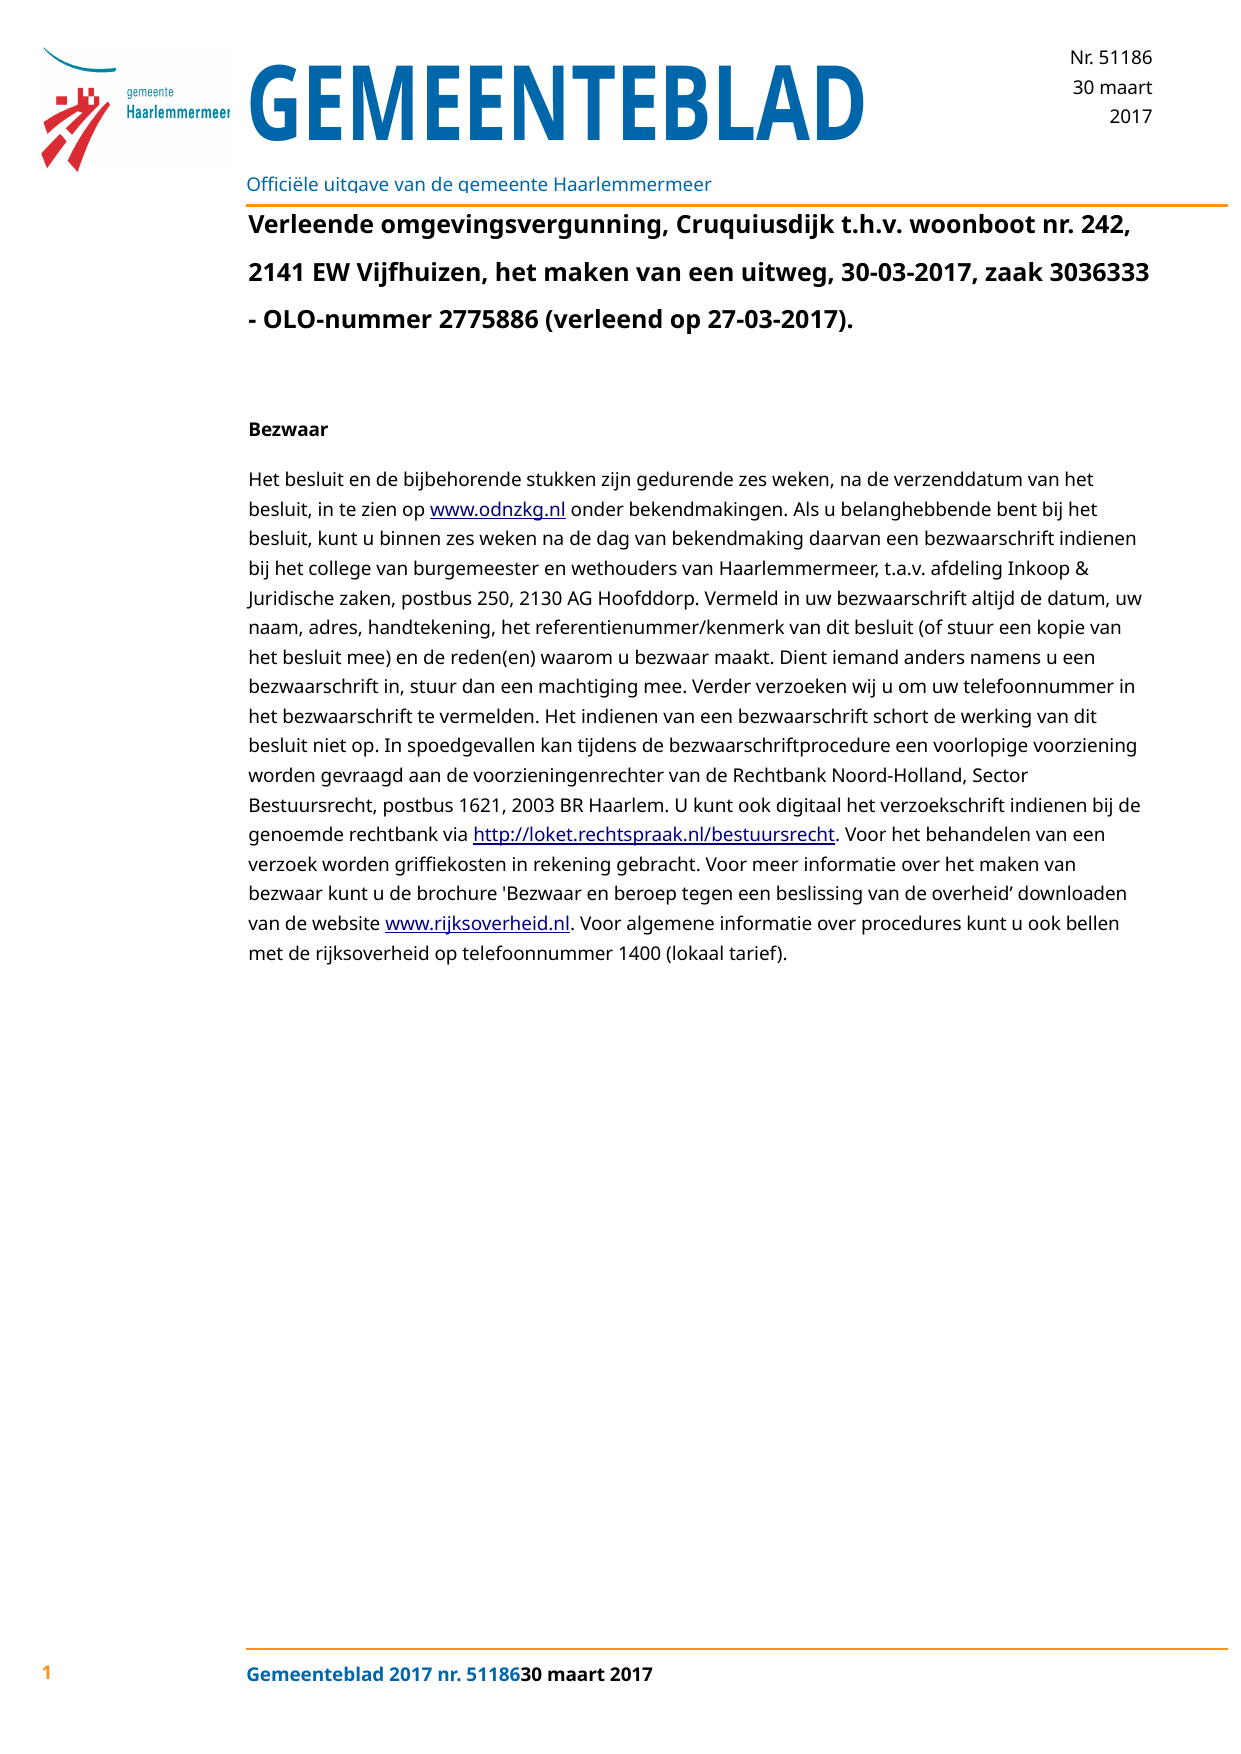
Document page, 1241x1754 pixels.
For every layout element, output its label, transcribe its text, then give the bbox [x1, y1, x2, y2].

picture [41, 47, 231, 172]
text Verleende omgevingsvergunning, Cruquiusdijk t.h.v. woonboot nr. 242, 2141 EW Vijfhuizen, het maken van een uitweg, 30-03-2017, zaak 3036333 - OLO-nummer 2775886 (verleend op 27-03-2017). [248, 207, 1152, 336]
text Bezwaar [248, 416, 1152, 442]
text Het besluit en de bijbehorende stukken zijn gedurende zes weken, na de verzenddatum van het besluit, in te zien op www.odnzkg.nl onder bekendmakingen. Als u belanghebbende bent bij het besluit, kunt u binnen zes weken na de dag van bekendmaking daarvan een bezwaarschrift indienen bij het college van burgemeester en wethouders van Haarlemmermeer, t.a.v. afdeling Inkoop & Juridische zaken, postbus 250, 2130 AG Hoofddorp. Vermeld in uw bezwaarschrift altijd de datum, uw naam, adres, handtekening, het referentienummer/kenmerk van dit besluit (of stuur een kopie van het besluit mee) en de reden(en) waarom u bezwaar maakt. Dient iemand anders namens u een bezwaarschrift in, stuur dan een machtiging mee. Verder verzoeken wij u om uw telefoonnummer in het bezwaarschrift te vermelden. Het indienen van een bezwaarschrift schort de werking van dit besluit niet op. In spoedgevallen kan tijdens de bezwaarschriftprocedure een voorlopige voorziening worden gevraagd aan de voorzieningenrechter van de Rechtbank Noord-Holland, Sector Bestuursrecht, postbus 1621, 2003 BR Haarlem. U kunt ook digitaal het verzoekschrift indienen bij de genoemde rechtbank via http://loket.rechtspraak.nl/bestuursrecht. Voor het behandelen van een verzoek worden griffiekosten in rekening gebracht. Voor meer informatie over het maken van bezwaar kunt u de brochure 'Bezwaar en beroep tegen een beslissing van de overheid’ downloaden van de website www.rijksoverheid.nl. Voor algemene informatie over procedures kunt u ook bellen met de rijksoverheid op telefoonnummer 1400 (lokaal tarief). [248, 466, 1152, 965]
